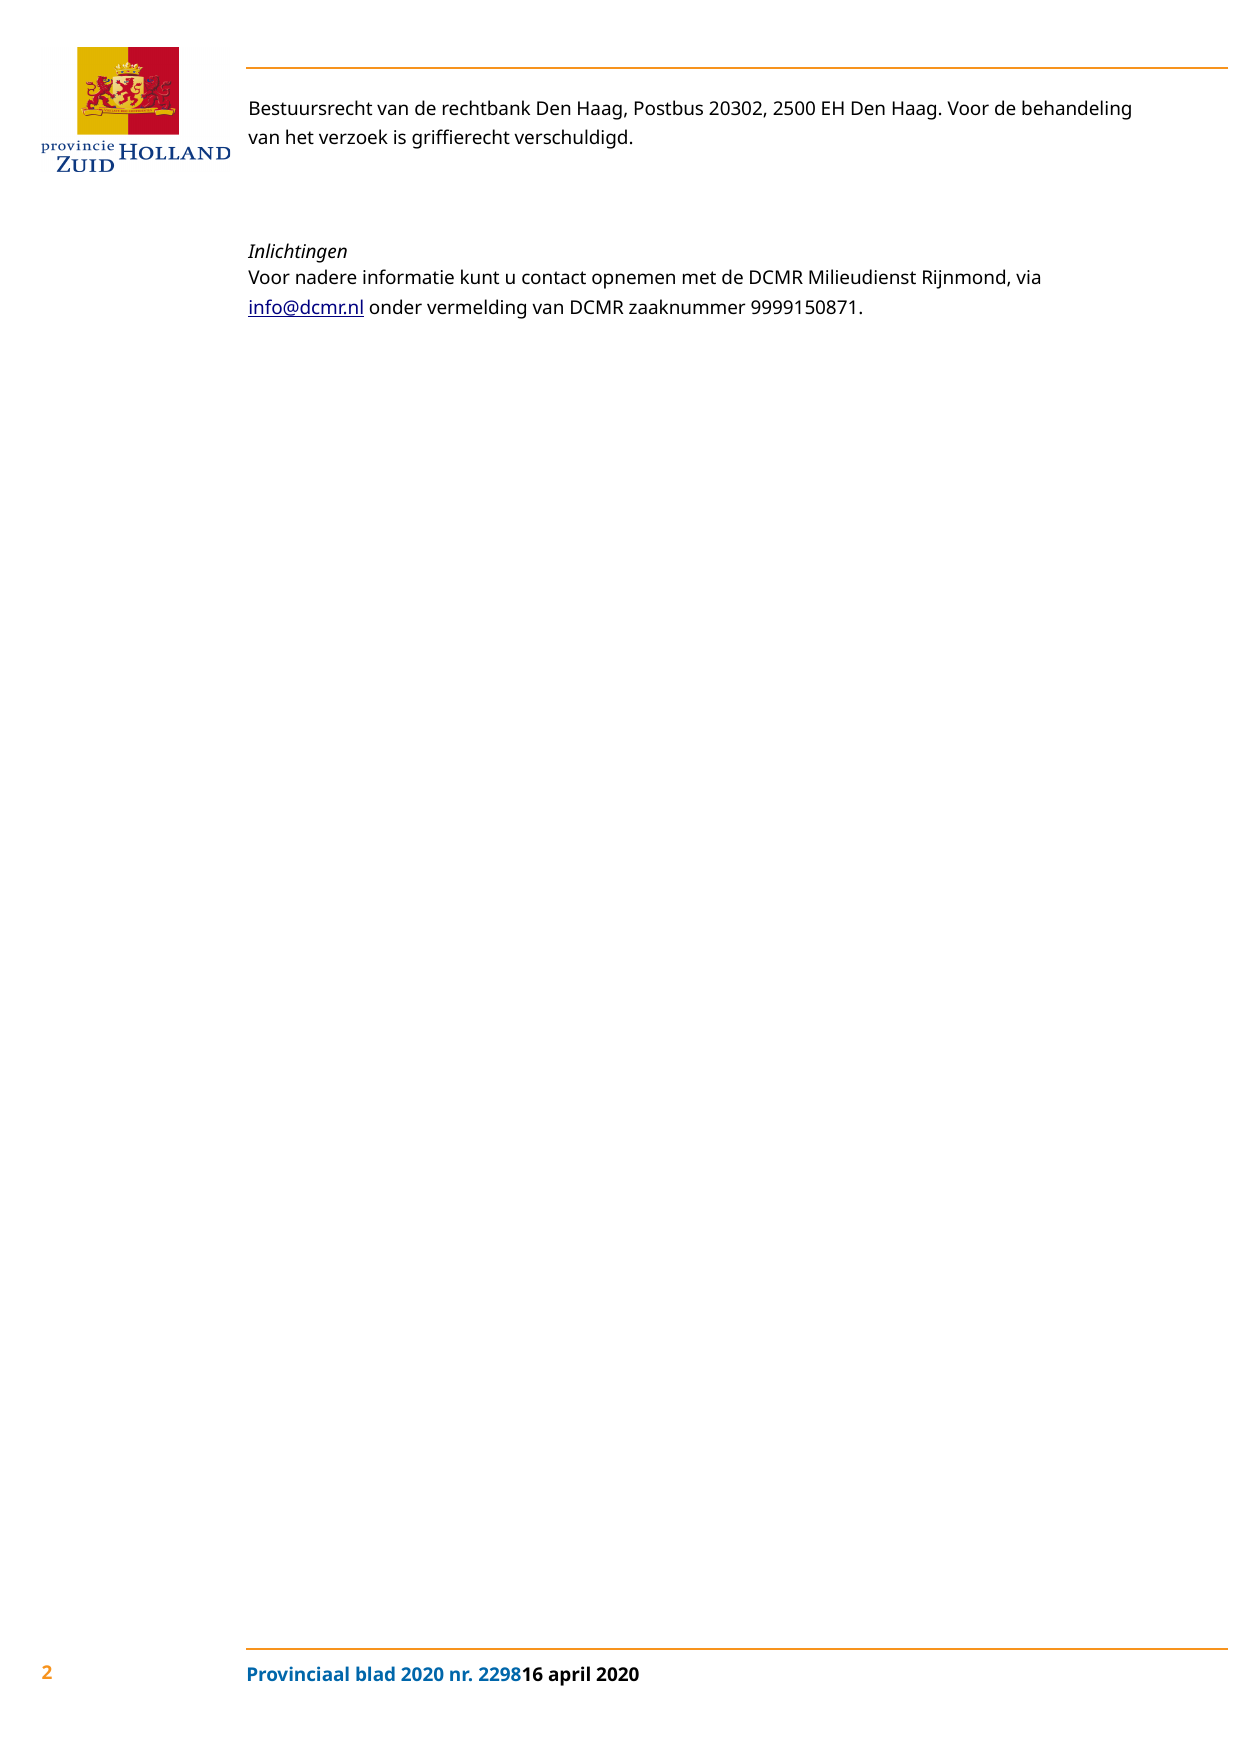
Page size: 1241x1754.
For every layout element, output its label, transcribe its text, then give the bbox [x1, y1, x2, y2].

text Inlichtingen [248, 239, 1152, 264]
picture [41, 47, 231, 172]
text Voor nadere informatie kunt u contact opnemen met de DCMR Milieudienst Rijnmond, via info@dcmr.nl onder vermelding van DCMR zaaknummer 9999150871. [248, 264, 1152, 320]
text Bestuursrecht van de rechtbank Den Haag, Postbus 20302, 2500 EH Den Haag. Voor de behandeling van het verzoek is griffierecht verschuldigd. [248, 95, 1152, 150]
